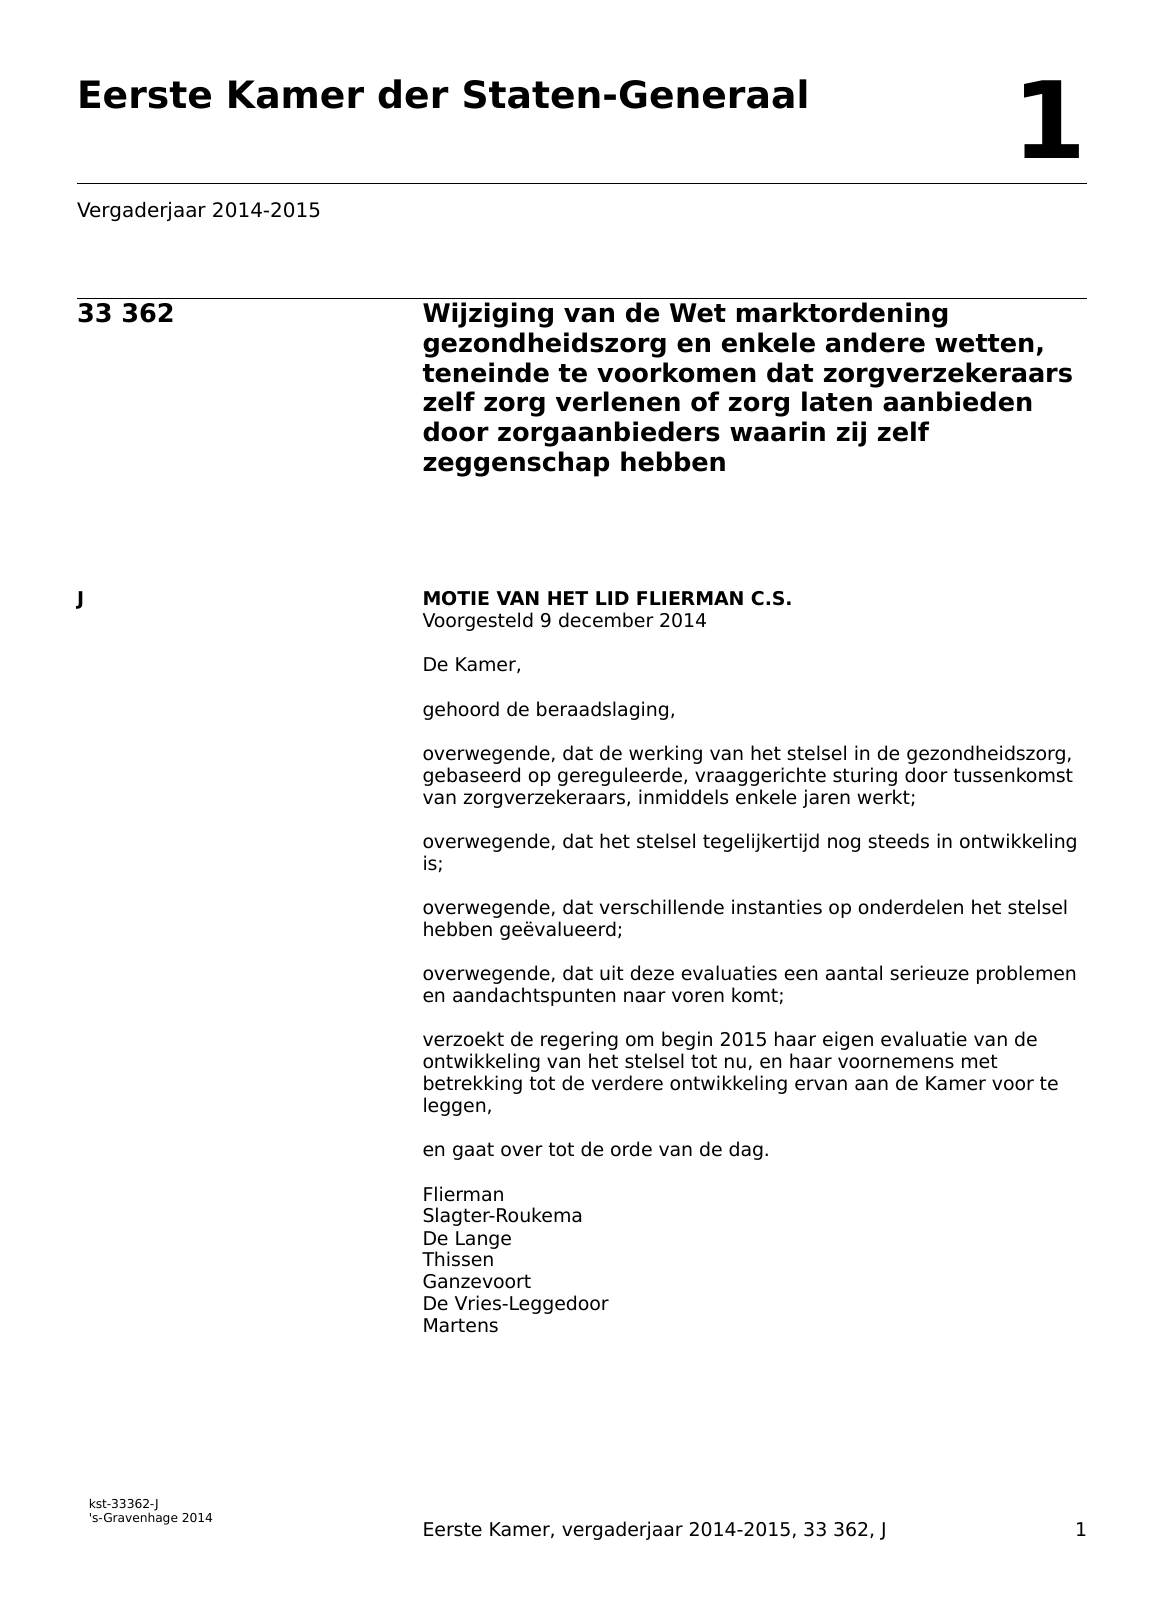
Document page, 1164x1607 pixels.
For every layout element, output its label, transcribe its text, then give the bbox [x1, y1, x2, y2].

text gehoord de beraadslaging, [422, 698, 1087, 720]
text verzoekt de regering om begin 2015 haar eigen evaluatie van de ontwikkeling van het stelsel tot nu, en haar voornemens met betrekking tot de verdere ontwikkeling ervan aan de Kamer voor te leggen, [422, 1029, 1087, 1117]
text De Lange [422, 1227, 1087, 1249]
text De Vries-Leggedoor [422, 1293, 1087, 1315]
text overwegende, dat het stelsel tegelijkertijd nog steeds in ontwikkeling is; [422, 831, 1087, 875]
subtitle J MOTIE VAN HET LID FLIERMAN C.S. [77, 588, 1087, 610]
text Ganzevoort [422, 1271, 1087, 1293]
text Slagter-Roukema [422, 1205, 1087, 1227]
text Thissen [422, 1249, 1087, 1271]
text kst-33362-J [88, 1497, 323, 1511]
text Voorgesteld 9 december 2014 [422, 610, 1087, 632]
table_header Eerste Kamer der Staten-Generaal [77, 59, 886, 183]
table_cell Vergaderjaar 2014-2015 [77, 184, 1087, 298]
subtitle 33 362 Wijziging van de Wet marktordening gezondheidszorg en enkele andere wetten, teneinde te voorkomen dat zorgverzekeraars zelf zorg verlenen of zorg laten aanbieden door zorgaanbieders waarin zij zelf zeggenschap hebben [77, 299, 1087, 477]
text overwegende, dat uit deze evaluaties een aantal serieuze problemen en aandachtspunten naar voren komt; [422, 963, 1087, 1007]
text 's-Gravenhage 2014 [88, 1511, 323, 1525]
text en gaat over tot de orde van de dag. [422, 1139, 1087, 1161]
table_header 1 [886, 59, 1087, 183]
text Flierman [422, 1183, 1087, 1205]
text overwegende, dat de werking van het stelsel in de gezondheidszorg, gebaseerd op gereguleerde, vraaggerichte sturing door tussenkomst van zorgverzekeraars, inmiddels enkele jaren werkt; [422, 743, 1087, 808]
text overwegende, dat verschillende instanties op onderdelen het stelsel hebben geëvalueerd; [422, 897, 1087, 941]
text Martens [422, 1315, 1087, 1337]
text De Kamer, [422, 654, 1087, 676]
